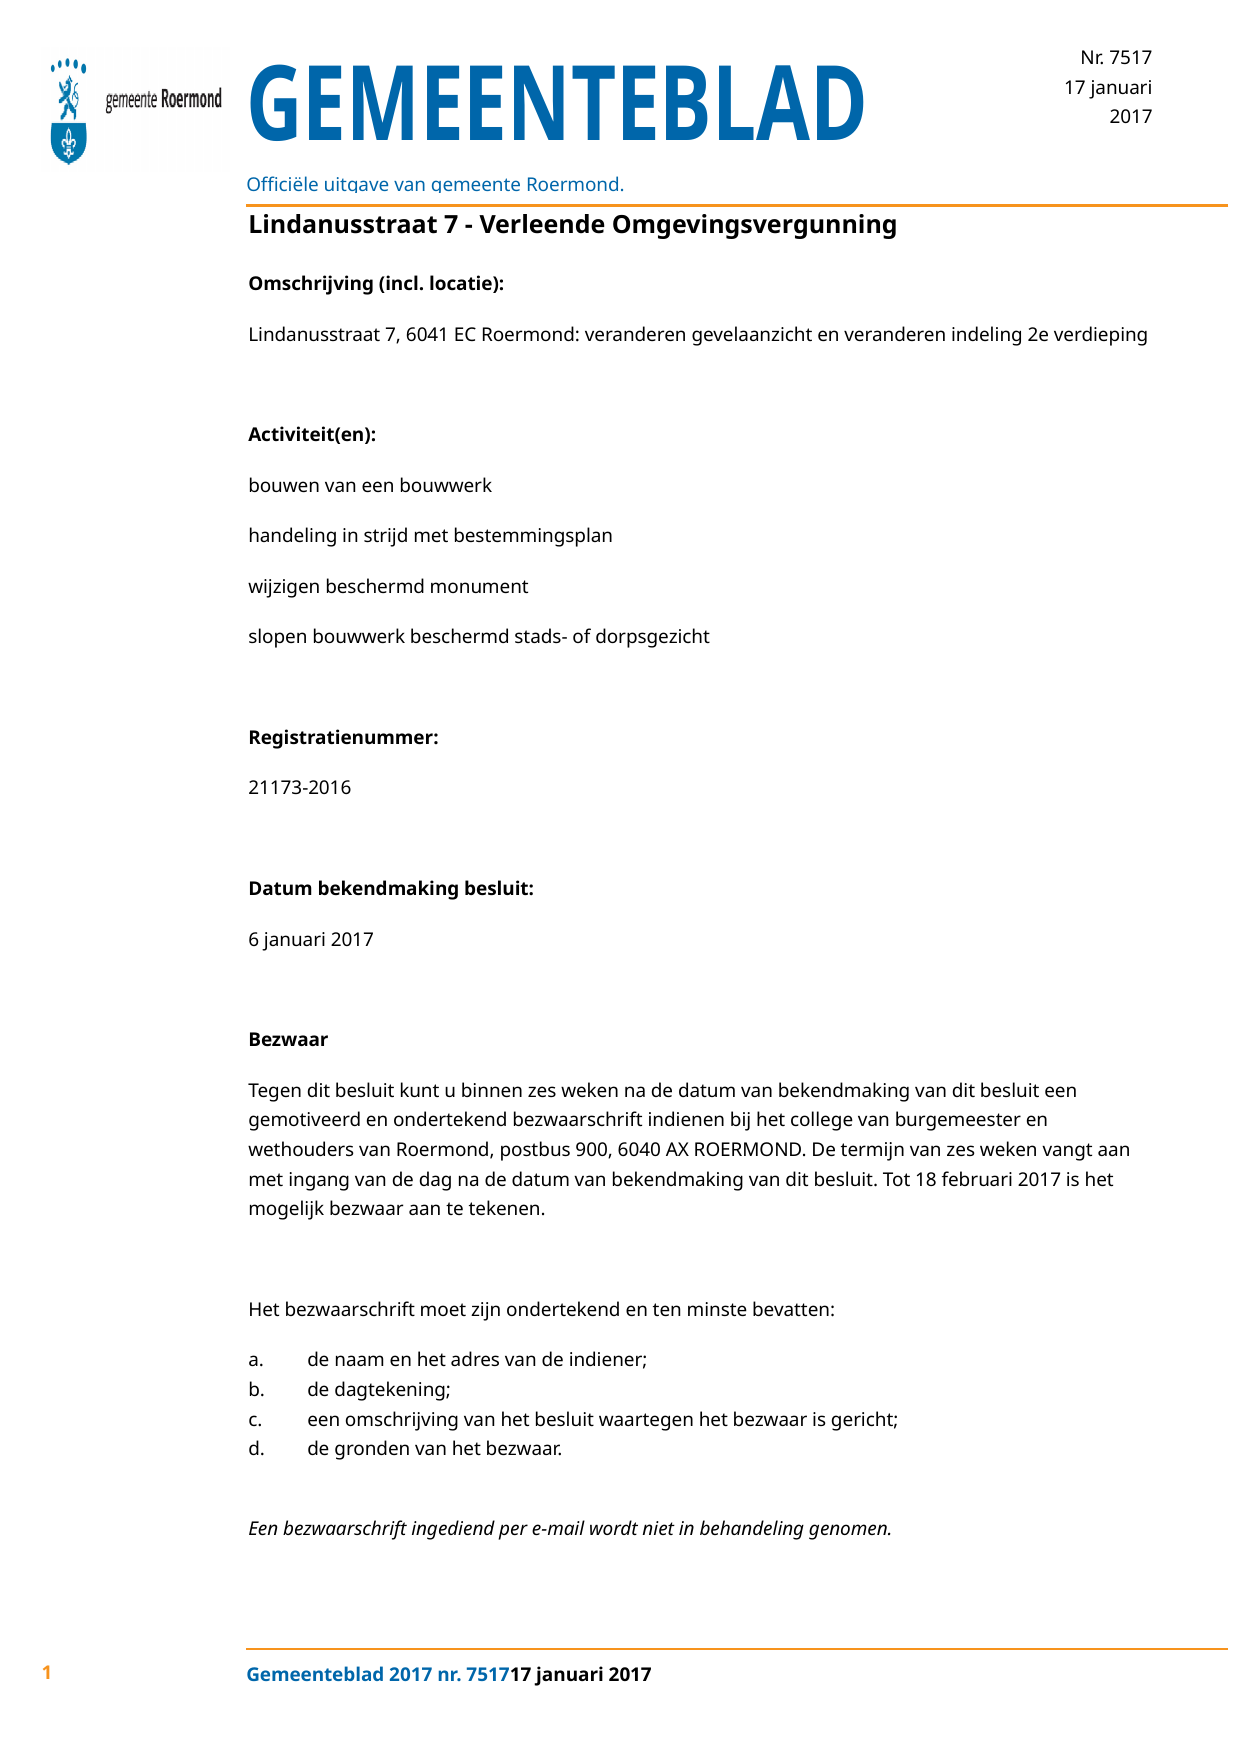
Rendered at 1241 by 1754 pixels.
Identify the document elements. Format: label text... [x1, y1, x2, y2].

text Omschrijving (incl. locatie): [248, 270, 1152, 296]
text Tegen dit besluit kunt u binnen zes weken na de datum van bekendmaking van dit besluit een gemotiveerd en ondertekend bezwaarschrift indienen bij het college van burgemeester en wethouders van Roermond, postbus 900, 6040 AX ROERMOND. De termijn van zes weken vangt aan met ingang van de dag na de datum van bekendmaking van dit besluit. Tot 18 februari 2017 is het mogelijk bezwaar aan te tekenen. [248, 1077, 1152, 1221]
text bouwen van een bouwwerk [248, 472, 1152, 498]
text Een bezwaarschrift ingediend per e-mail wordt niet in behandeling genomen. [248, 1515, 1152, 1541]
text handeling in strijd met bestemmingsplan [248, 522, 1152, 548]
text Registratienummer: [248, 724, 1152, 750]
list de dagtekening; [248, 1376, 1152, 1402]
picture [41, 47, 231, 172]
text Datum bekendmaking besluit: [248, 875, 1152, 901]
text Het bezwaarschrift moet zijn ondertekend en ten minste bevatten: [248, 1296, 1152, 1322]
text slopen bouwwerk beschermd stads- of dorpsgezicht [248, 623, 1152, 649]
text Activiteit(en): [248, 422, 1152, 447]
text Lindanusstraat 7 - Verleende Omgevingsvergunning [248, 207, 1152, 241]
list een omschrijving van het besluit waartegen het bezwaar is gericht; [248, 1406, 1152, 1431]
text wijzigen beschermd monument [248, 573, 1152, 598]
list de gronden van het bezwaar. [248, 1435, 1152, 1461]
text Lindanusstraat 7, 6041 EC Roermond: veranderen gevelaanzicht en veranderen indeling 2e verdieping [248, 321, 1152, 346]
text 6 januari 2017 [248, 926, 1152, 951]
list de naam en het adres van de indiener; [248, 1347, 1152, 1372]
text Bezwaar [248, 1027, 1152, 1052]
text 21173-2016 [248, 774, 1152, 800]
